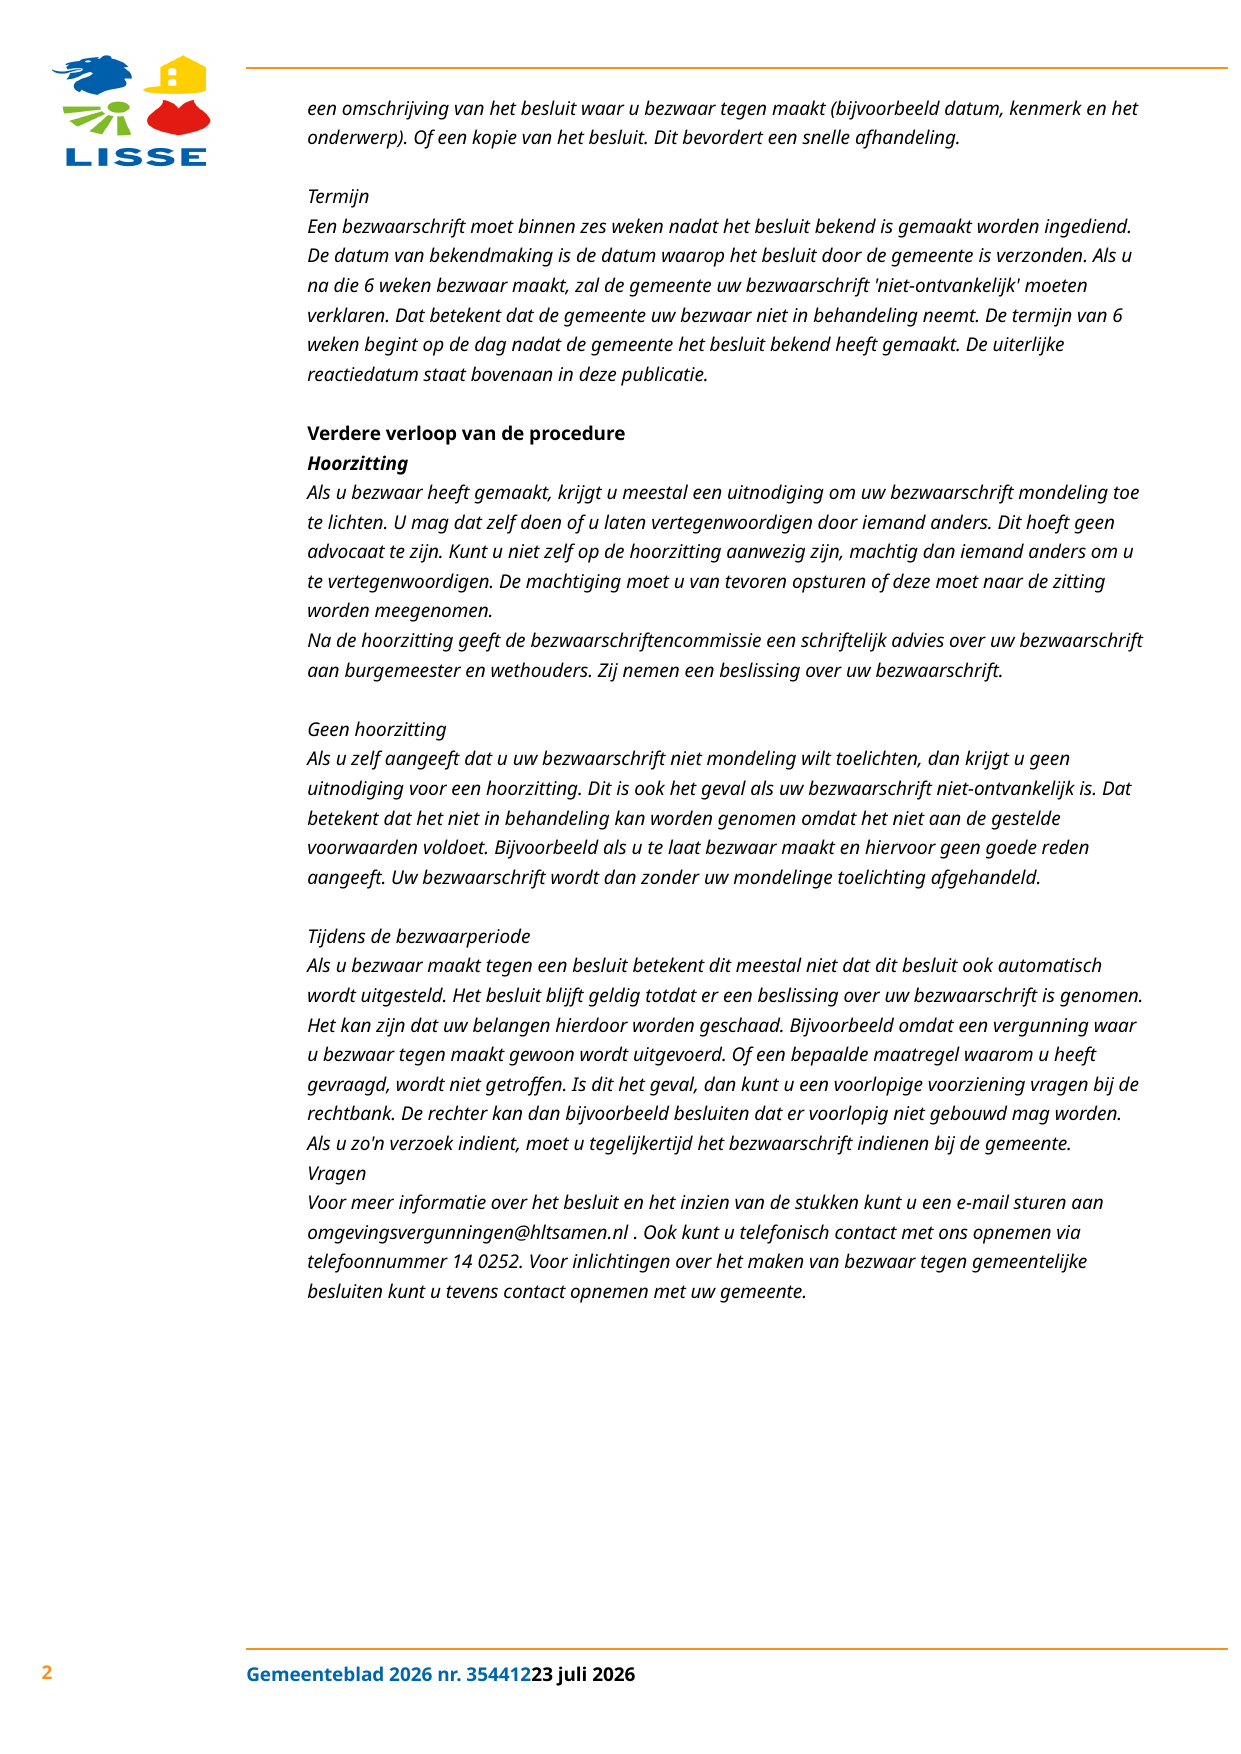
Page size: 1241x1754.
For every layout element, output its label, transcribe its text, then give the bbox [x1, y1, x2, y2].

list Een bezwaarschrift moet binnen zes weken nadat het besluit bekend is gemaakt worden ingediend. De datum van bekendmaking is de datum waarop het besluit door de gemeente is verzonden. Als u na die 6 weken bezwaar maakt, zal de gemeente uw bezwaarschrift 'niet-ontvankelijk' moeten verklaren. Dat betekent dat de gemeente uw bezwaar niet in behandeling neemt. De termijn van 6 weken begint op de dag nadat de gemeente het besluit bekend heeft gemaakt. De uiterlijke reactiedatum staat bovenaan in deze publicatie. [248, 213, 1152, 387]
list Tijdens de bezwaarperiode [248, 923, 1152, 949]
list Als u bezwaar maakt tegen een besluit betekent dit meestal niet dat dit besluit ook automatisch wordt uitgesteld. Het besluit blijft geldig totdat er een beslissing over uw bezwaarschrift is genomen. Het kan zijn dat uw belangen hierdoor worden geschaad. Bijvoorbeeld omdat een vergunning waar u bezwaar tegen maakt gewoon wordt uitgevoerd. Of een bepaalde maatregel waarom u heeft gevraagd, wordt niet getroffen. Is dit het geval, dan kunt u een voorlopige voorziening vragen bij de rechtbank. De rechter kan dan bijvoorbeeld besluiten dat er voorlopig niet gebouwd mag worden. Als u zo'n verzoek indient, moet u tegelijkertijd het bezwaarschrift indienen bij de gemeente. [248, 953, 1152, 1156]
list Verdere verloop van de procedure [248, 420, 1152, 446]
list Geen hoorzitting [248, 716, 1152, 742]
list Na de hoorzitting geeft de bezwaarschriftencommissie een schriftelijk advies over uw bezwaarschrift aan burgemeester en wethouders. Zij nemen een beslissing over uw bezwaarschrift. [248, 627, 1152, 683]
list een omschrijving van het besluit waar u bezwaar tegen maakt (bijvoorbeeld datum, kenmerk en het onderwerp). Of een kopie van het besluit. Dit bevordert een snelle afhandeling. [248, 95, 1152, 150]
list Voor meer informatie over het besluit en het inzien van de stukken kunt u een e-mail sturen aan omgevingsvergunningen@hltsamen.nl . Ook kunt u telefonisch contact met ons opnemen via telefoonnummer 14 0252. Voor inlichtingen over het maken van bezwaar tegen gemeentelijke besluiten kunt u tevens contact opnemen met uw gemeente. [248, 1189, 1152, 1304]
picture [41, 47, 231, 172]
list Hoorzitting [248, 450, 1152, 476]
list Vragen [248, 1160, 1152, 1186]
list Als u zelf aangeeft dat u uw bezwaarschrift niet mondeling wilt toelichten, dan krijgt u geen uitnodiging voor een hoorzitting. Dit is ook het geval als uw bezwaarschrift niet-ontvankelijk is. Dat betekent dat het niet in behandeling kan worden genomen omdat het niet aan de gestelde voorwaarden voldoet. Bijvoorbeeld als u te laat bezwaar maakt en hiervoor geen goede reden aangeeft. Uw bezwaarschrift wordt dan zonder uw mondelinge toelichting afgehandeld. [248, 746, 1152, 890]
list Als u bezwaar heeft gemaakt, krijgt u meestal een uitnodiging om uw bezwaarschrift mondeling toe te lichten. U mag dat zelf doen of u laten vertegenwoordigen door iemand anders. Dit hoeft geen advocaat te zijn. Kunt u niet zelf op de hoorzitting aanwezig zijn, machtig dan iemand anders om u te vertegenwoordigen. De machtiging moet u van tevoren opsturen of deze moet naar de zitting worden meegenomen. [248, 479, 1152, 623]
list Termijn [248, 183, 1152, 209]
